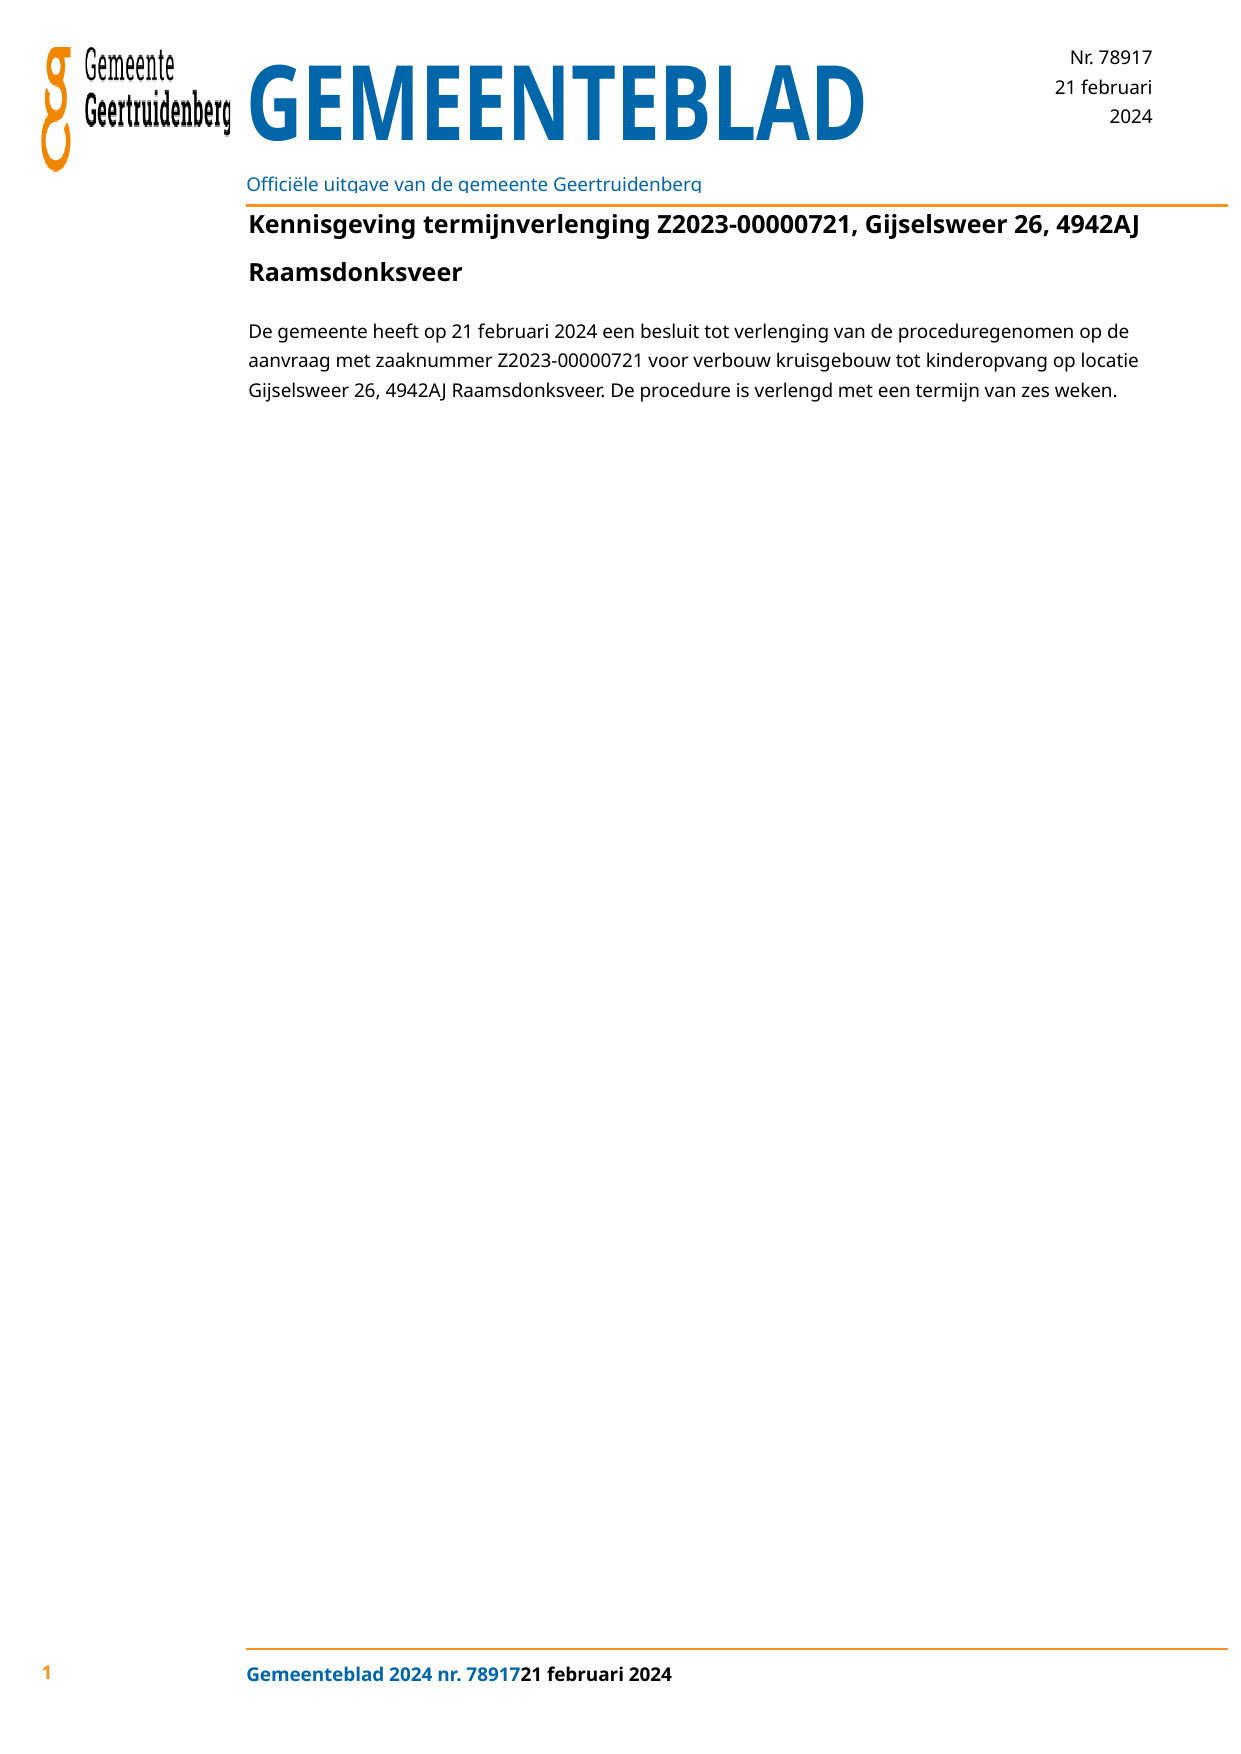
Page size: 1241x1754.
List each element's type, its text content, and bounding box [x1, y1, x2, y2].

text De gemeente heeft op 21 februari 2024 een besluit tot verlenging van de proceduregenomen op de aanvraag met zaaknummer Z2023-00000721 voor verbouw kruisgebouw tot kinderopvang op locatie Gijselsweer 26, 4942AJ Raamsdonksveer. De procedure is verlengd met een termijn van zes weken. [248, 318, 1152, 403]
picture [41, 47, 231, 172]
text Kennisgeving termijnverlenging Z2023-00000721, Gijselsweer 26, 4942AJ Raamsdonksveer [248, 207, 1152, 288]
